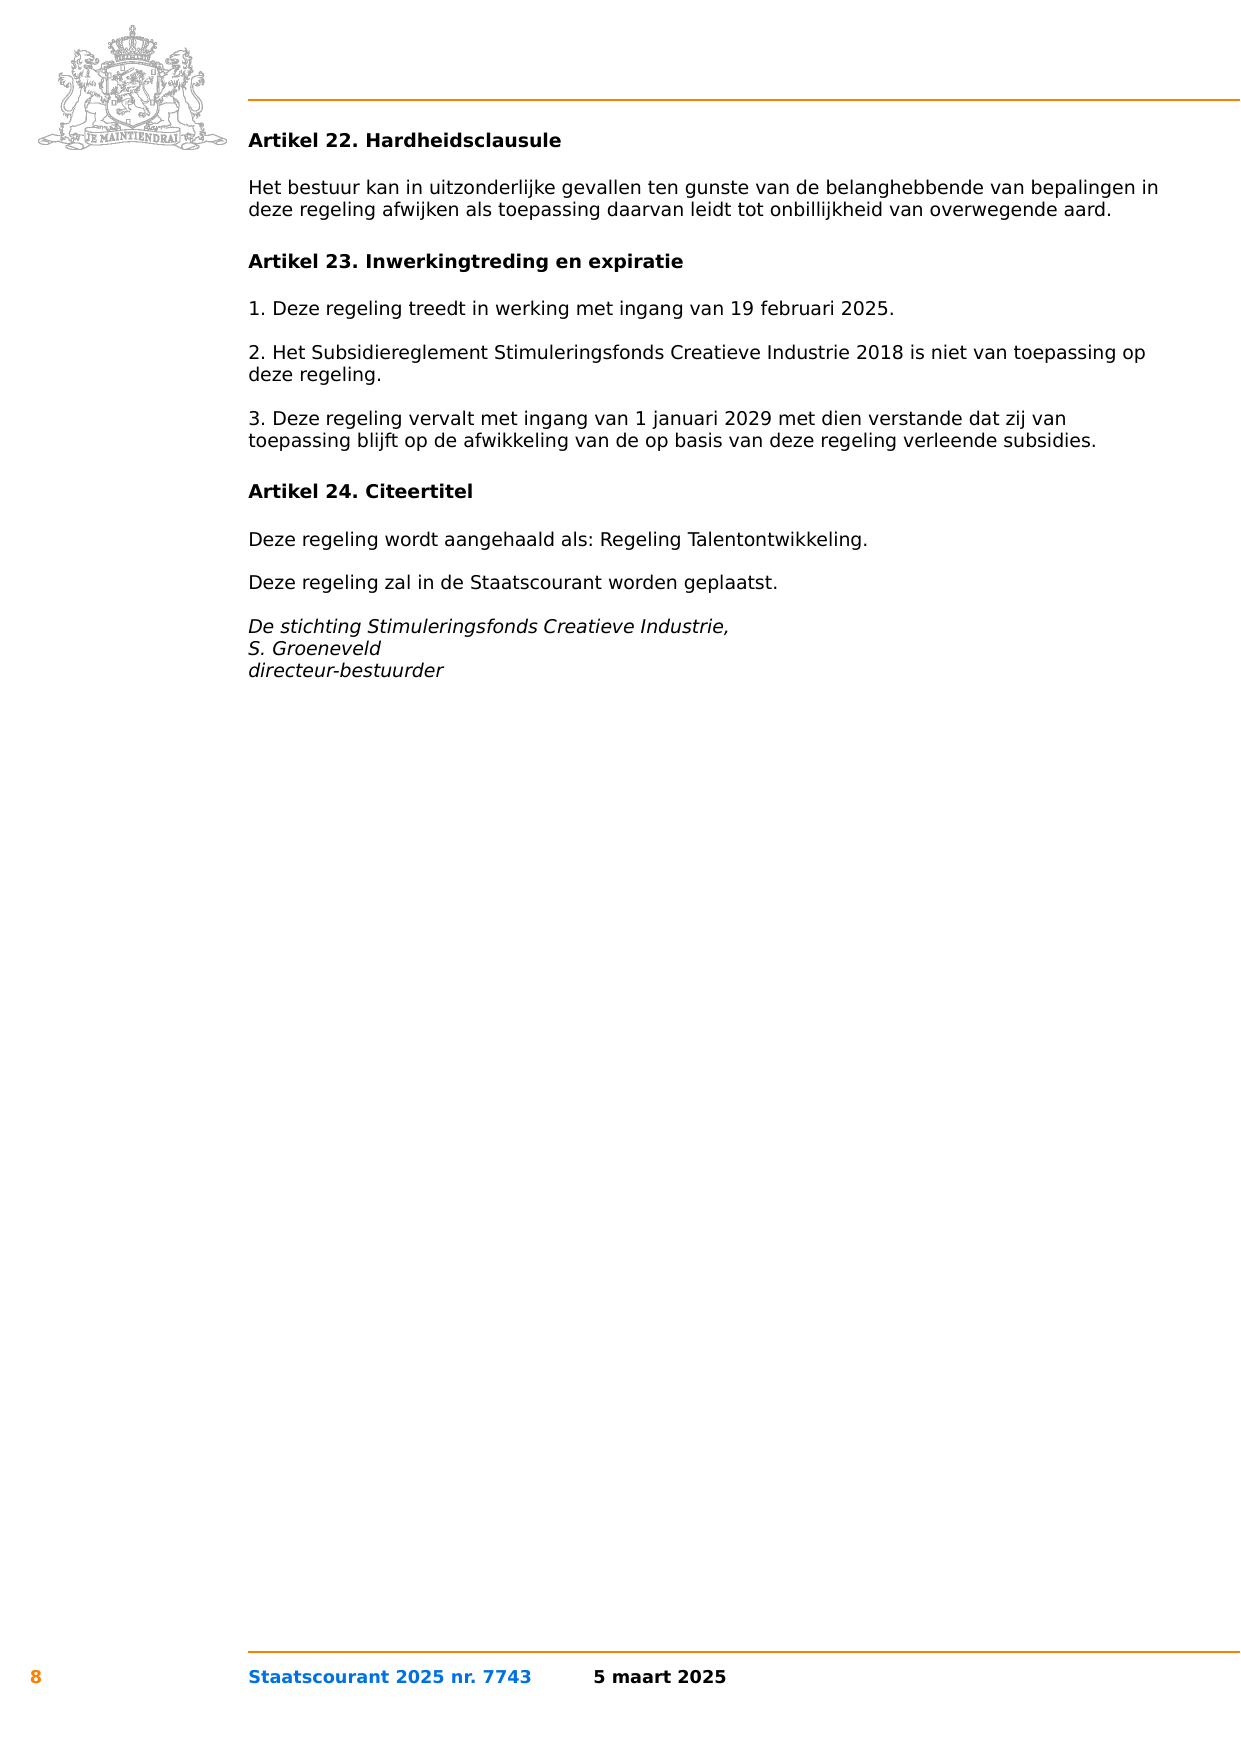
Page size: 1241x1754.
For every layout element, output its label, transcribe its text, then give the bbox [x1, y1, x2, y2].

text 1. Deze regeling treedt in werking met ingang van 19 februari 2025. [248, 298, 1163, 320]
text 3. Deze regeling vervalt met ingang van 1 januari 2029 met dien verstande dat zij van toepassing blijft op de afwikkeling van de op basis van deze regeling verleende subsidies. [248, 407, 1163, 451]
text Het bestuur kan in uitzonderlijke gevallen ten gunste van de belanghebbende van bepalingen in deze regeling afwijken als toepassing daarvan leidt tot onbillijkheid van overwegende aard. [248, 177, 1163, 221]
text Deze regeling wordt aangehaald als: Regeling Talentontwikkeling. [248, 528, 1163, 550]
picture [38, 25, 227, 150]
text De stichting Stimuleringsfonds Creatieve Industrie, S. Groeneveld directeur-bestuurder [248, 616, 1163, 682]
subtitle Artikel 24. Citeertitel [248, 481, 1163, 503]
text Deze regeling zal in de Staatscourant worden geplaatst. [248, 572, 1163, 594]
subtitle Artikel 23. Inwerkingtreding en expiratie [248, 251, 1163, 273]
text 2. Het Subsidiereglement Stimuleringsfonds Creatieve Industrie 2018 is niet van toepassing op deze regeling. [248, 342, 1163, 386]
subtitle Artikel 22. Hardheidsclausule [248, 130, 1163, 152]
